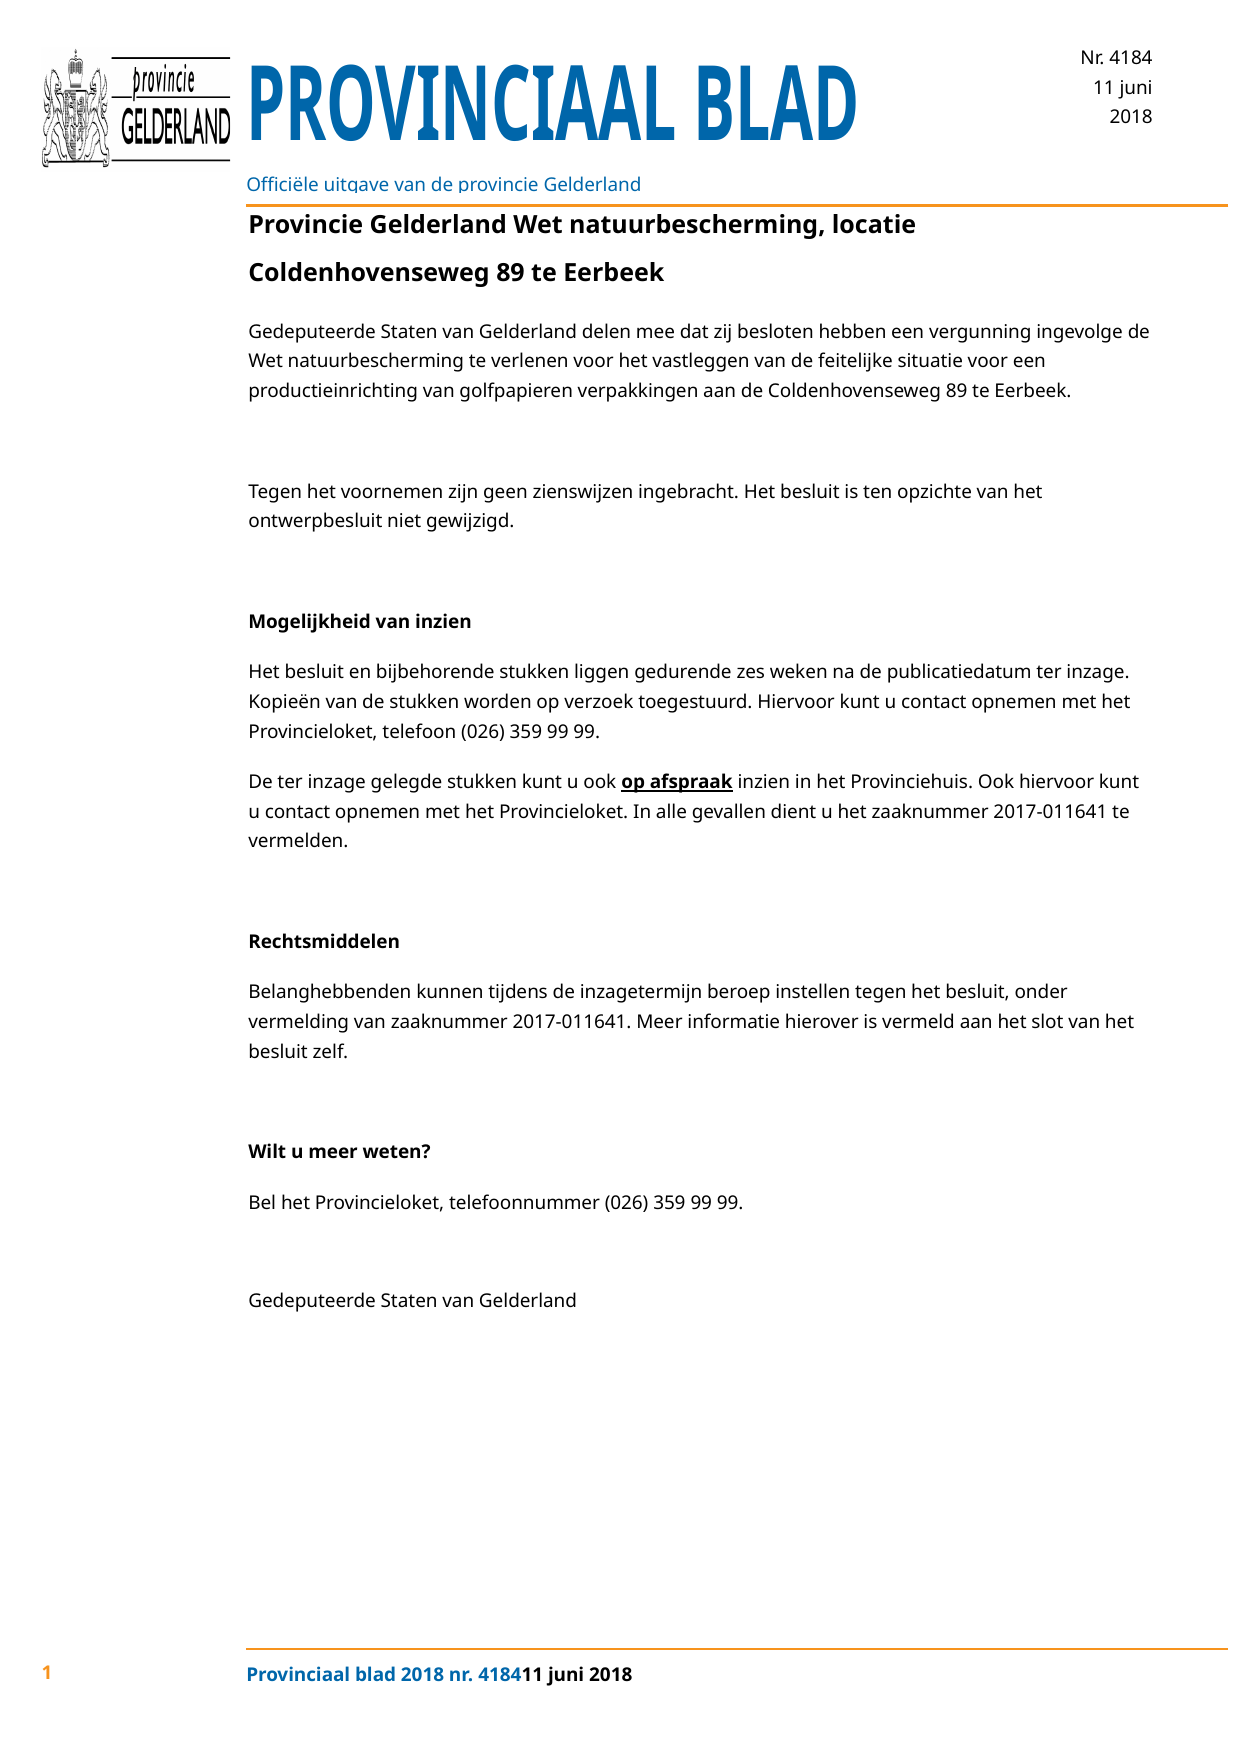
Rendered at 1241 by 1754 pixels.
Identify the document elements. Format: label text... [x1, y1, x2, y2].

text Rechtsmiddelen [248, 928, 1152, 954]
text Het besluit en bijbehorende stukken liggen gedurende zes weken na de publicatiedatum ter inzage. Kopieën van de stukken worden op verzoek toegestuurd. Hiervoor kunt u contact opnemen met het Provincieloket, telefoon (026) 359 99 99. [248, 659, 1152, 744]
text De ter inzage gelegde stukken kunt u ook op afspraak inzien in het Provinciehuis. Ook hiervoor kunt u contact opnemen met het Provincieloket. In alle gevallen dient u het zaaknummer 2017-011641 te vermelden. [248, 768, 1152, 853]
text Bel het Provincieloket, telefoonnummer (026) 359 99 99. [248, 1189, 1152, 1215]
text Wilt u meer weten? [248, 1139, 1152, 1164]
text Tegen het voornemen zijn geen zienswijzen ingebracht. Het besluit is ten opzichte van het ontwerpbesluit niet gewijzigd. [248, 478, 1152, 533]
text Provincie Gelderland Wet natuurbescherming, locatie Coldenhovenseweg 89 te Eerbeek [248, 207, 1152, 288]
text Belanghebbenden kunnen tijdens de inzagetermijn beroep instellen tegen het besluit, onder vermelding van zaaknummer 2017-011641. Meer informatie hierover is vermeld aan het slot van het besluit zelf. [248, 979, 1152, 1064]
picture [41, 47, 231, 172]
text Gedeputeerde Staten van Gelderland [248, 1287, 1152, 1313]
text Gedeputeerde Staten van Gelderland delen mee dat zij besloten hebben een vergunning ingevolge de Wet natuurbescherming te verlenen voor het vastleggen van de feitelijke situatie voor een productieinrichting van golfpapieren verpakkingen aan de Coldenhovenseweg 89 te Eerbeek. [248, 318, 1152, 403]
text Mogelijkheid van inzien [248, 608, 1152, 634]
